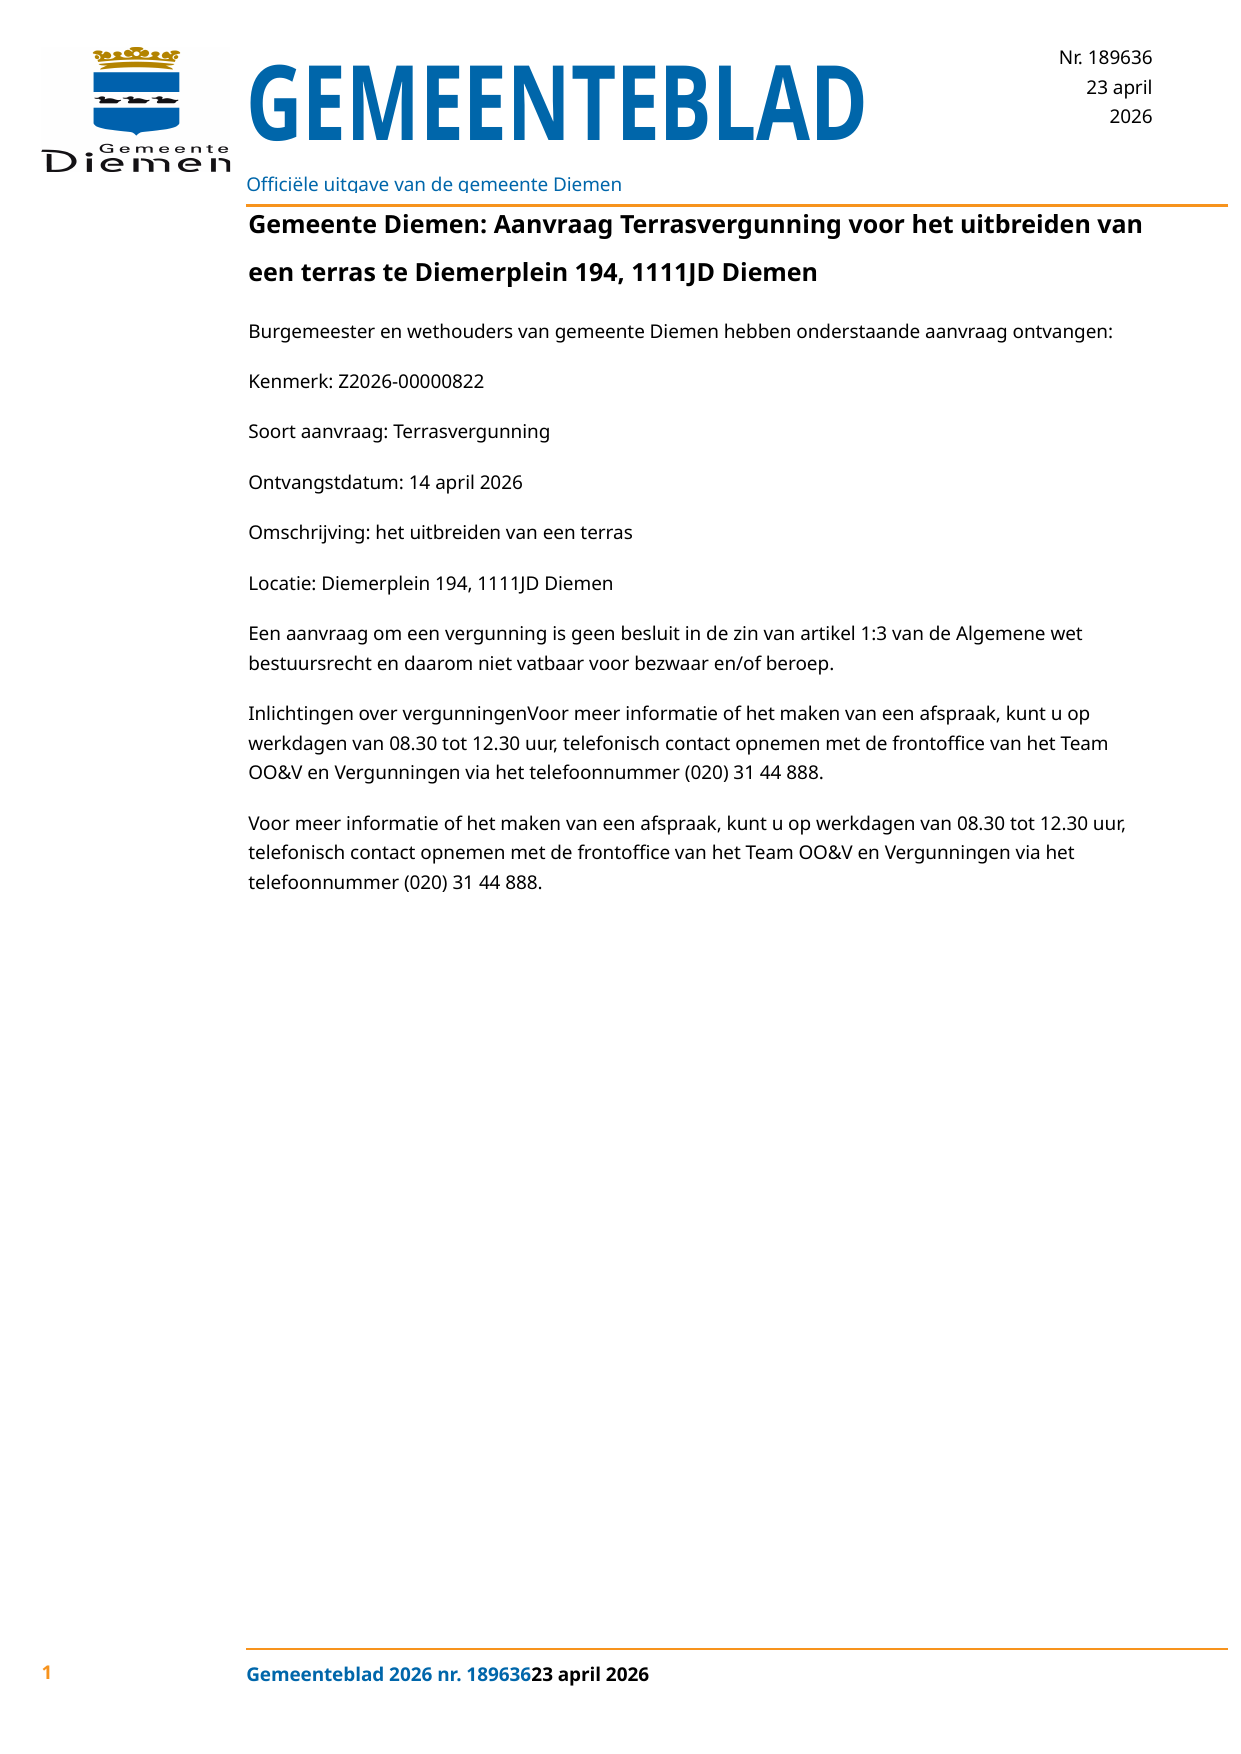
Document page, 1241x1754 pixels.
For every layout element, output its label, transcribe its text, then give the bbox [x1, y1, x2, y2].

text Een aanvraag om een vergunning is geen besluit in de zin van artikel 1:3 van de Algemene wet bestuursrecht en daarom niet vatbaar voor bezwaar en/of beroep. [248, 620, 1152, 676]
text Inlichtingen over vergunningenVoor meer informatie of het maken van een afspraak, kunt u op werkdagen van 08.30 tot 12.30 uur, telefonisch contact opnemen met de frontoffice van het Team OO&V en Vergunningen via het telefoonnummer (020) 31 44 888. [248, 700, 1152, 785]
text Ontvangstdatum: 14 april 2026 [248, 469, 1152, 495]
text Locatie: Diemerplein 194, 1111JD Diemen [248, 570, 1152, 596]
text Burgemeester en wethouders van gemeente Diemen hebben onderstaande aanvraag ontvangen: [248, 318, 1152, 344]
text Gemeente Diemen: Aanvraag Terrasvergunning voor het uitbreiden van een terras te Diemerplein 194, 1111JD Diemen [248, 207, 1152, 288]
text Voor meer informatie of het maken van een afspraak, kunt u op werkdagen van 08.30 tot 12.30 uur, telefonisch contact opnemen met de frontoffice van het Team OO&V en Vergunningen via het telefoonnummer (020) 31 44 888. [248, 810, 1152, 895]
picture [41, 47, 231, 172]
text Omschrijving: het uitbreiden van een terras [248, 519, 1152, 545]
text Soort aanvraag: Terrasvergunning [248, 419, 1152, 444]
text Kenmerk: Z2026-00000822 [248, 368, 1152, 394]
